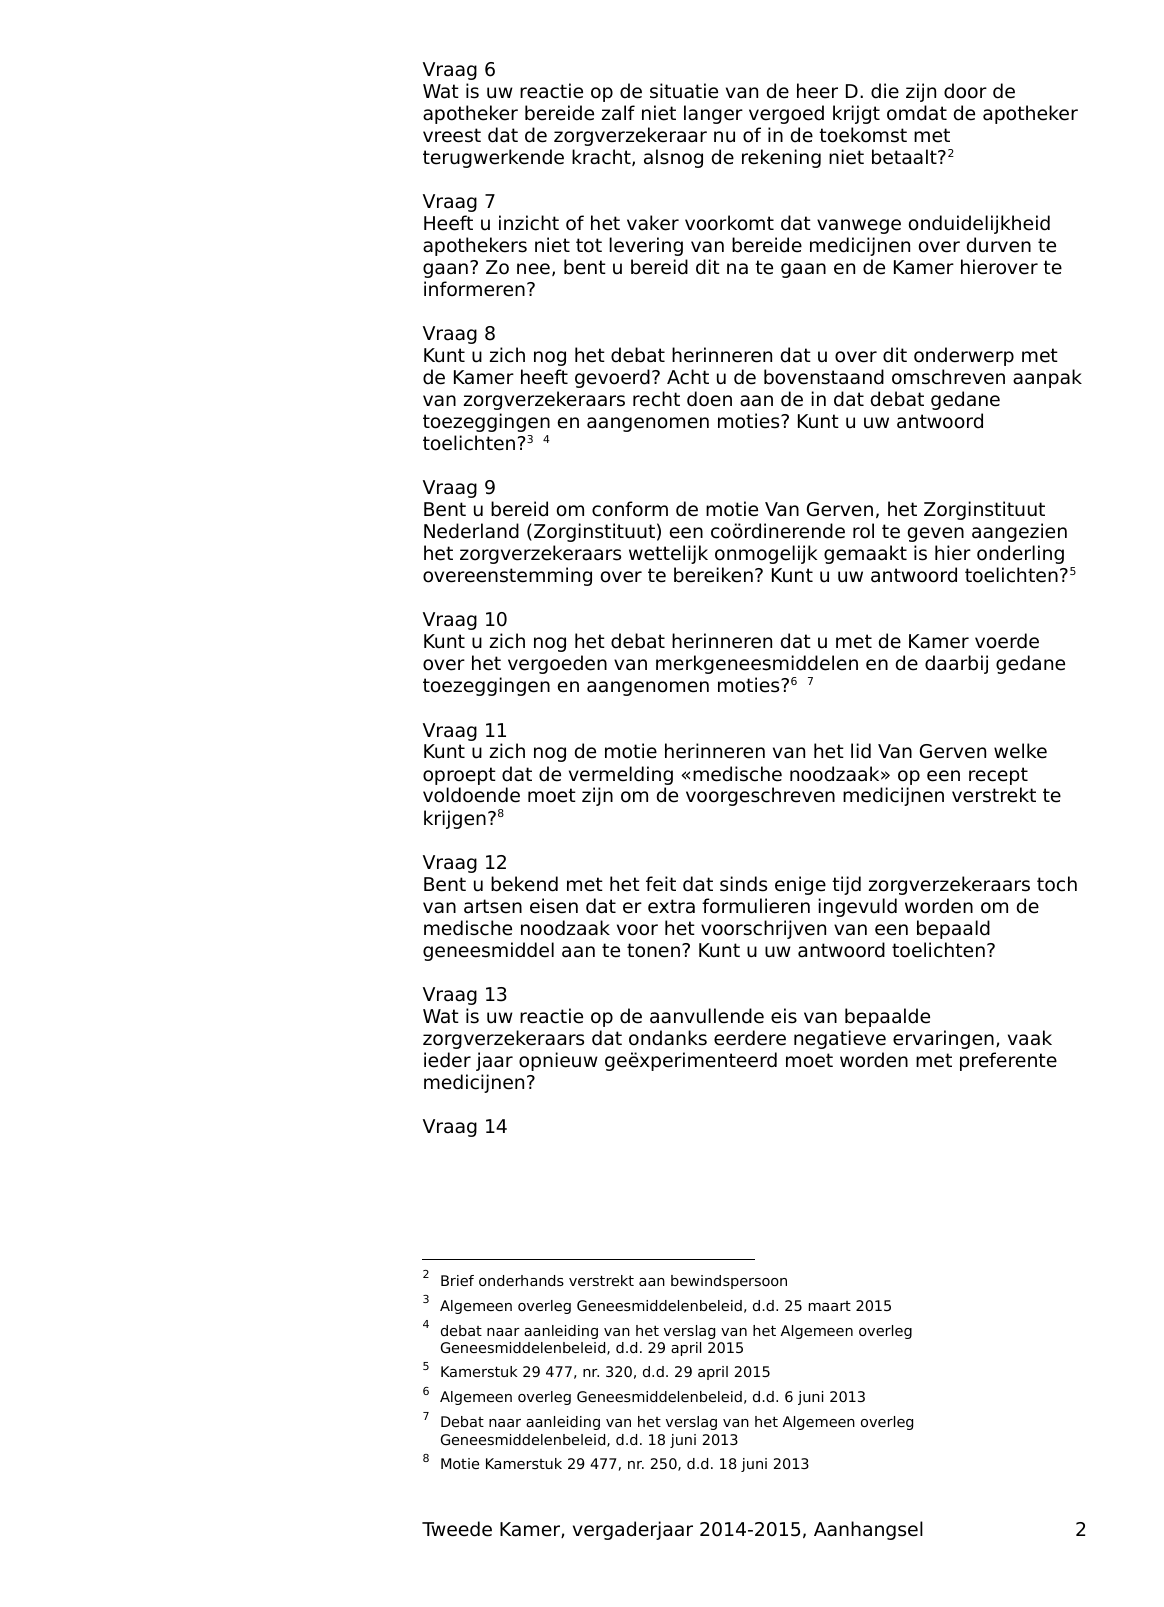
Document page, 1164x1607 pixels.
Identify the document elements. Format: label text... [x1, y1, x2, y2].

text Vraag 8 [422, 323, 1087, 345]
text Brief onderhands verstrekt aan bewindspersoon [422, 1268, 1087, 1291]
text Kunt u zich nog het debat herinneren dat u met de Kamer voerde over het vergoeden van merkgeneesmiddelen en de daarbij gedane toezeggingen en aangenomen moties? [422, 631, 1087, 697]
text Motie Kamerstuk 29 477, nr. 250, d.d. 18 juni 2013 [422, 1452, 1087, 1474]
text Vraag 10 [422, 609, 1087, 631]
text debat naar aanleiding van het verslag van het Algemeen overleg Geneesmiddelenbeleid, d.d. 29 april 2015 [422, 1318, 1087, 1357]
text Vraag 14 [422, 1116, 1087, 1138]
text Bent u bereid om conform de motie Van Gerven, het Zorginstituut Nederland (Zorginstituut) een coördinerende rol te geven aangezien het zorgverzekeraars wettelijk onmogelijk gemaakt is hier onderling overeenstemming over te bereiken? Kunt u uw antwoord toelichten? [422, 499, 1087, 587]
text Heeft u inzicht of het vaker voorkomt dat vanwege onduidelijkheid apothekers niet tot levering van bereide medicijnen over durven te gaan? Zo nee, bent u bereid dit na te gaan en de Kamer hierover te informeren? [422, 213, 1087, 301]
text Kunt u zich nog de motie herinneren van het lid Van Gerven welke oproept dat de vermelding «medische noodzaak» op een recept voldoende moet zijn om de voorgeschreven medicijnen verstrekt te krijgen? [422, 741, 1087, 829]
text Vraag 13 [422, 984, 1087, 1006]
text Vraag 11 [422, 719, 1087, 741]
text Wat is uw reactie op de aanvullende eis van bepaalde zorgverzekeraars dat ondanks eerdere negatieve ervaringen, vaak ieder jaar opnieuw geëxperimenteerd moet worden met preferente medicijnen? [422, 1006, 1087, 1093]
text Debat naar aanleiding van het verslag van het Algemeen overleg Geneesmiddelenbeleid, d.d. 18 juni 2013 [422, 1410, 1087, 1449]
text Vraag 7 [422, 191, 1087, 213]
text Algemeen overleg Geneesmiddelenbeleid, d.d. 25 maart 2015 [422, 1293, 1087, 1316]
text Algemeen overleg Geneesmiddelenbeleid, d.d. 6 juni 2013 [422, 1385, 1087, 1407]
text Kunt u zich nog het debat herinneren dat u over dit onderwerp met de Kamer heeft gevoerd? Acht u de bovenstaand omschreven aanpak van zorgverzekeraars recht doen aan de in dat debat gedane toezeggingen en aangenomen moties? Kunt u uw antwoord toelichten? [422, 345, 1087, 455]
text Wat is uw reactie op de situatie van de heer D. die zijn door de apotheker bereide zalf niet langer vergoed krijgt omdat de apotheker vreest dat de zorgverzekeraar nu of in de toekomst met terugwerkende kracht, alsnog de rekening niet betaalt? [422, 81, 1087, 169]
text Bent u bekend met het feit dat sinds enige tijd zorgverzekeraars toch van artsen eisen dat er extra formulieren ingevuld worden om de medische noodzaak voor het voorschrijven van een bepaald geneesmiddel aan te tonen? Kunt u uw antwoord toelichten? [422, 873, 1087, 961]
text Vraag 12 [422, 852, 1087, 873]
text Vraag 9 [422, 477, 1087, 499]
text Vraag 6 [422, 59, 1087, 81]
text Kamerstuk 29 477, nr. 320, d.d. 29 april 2015 [422, 1360, 1087, 1382]
